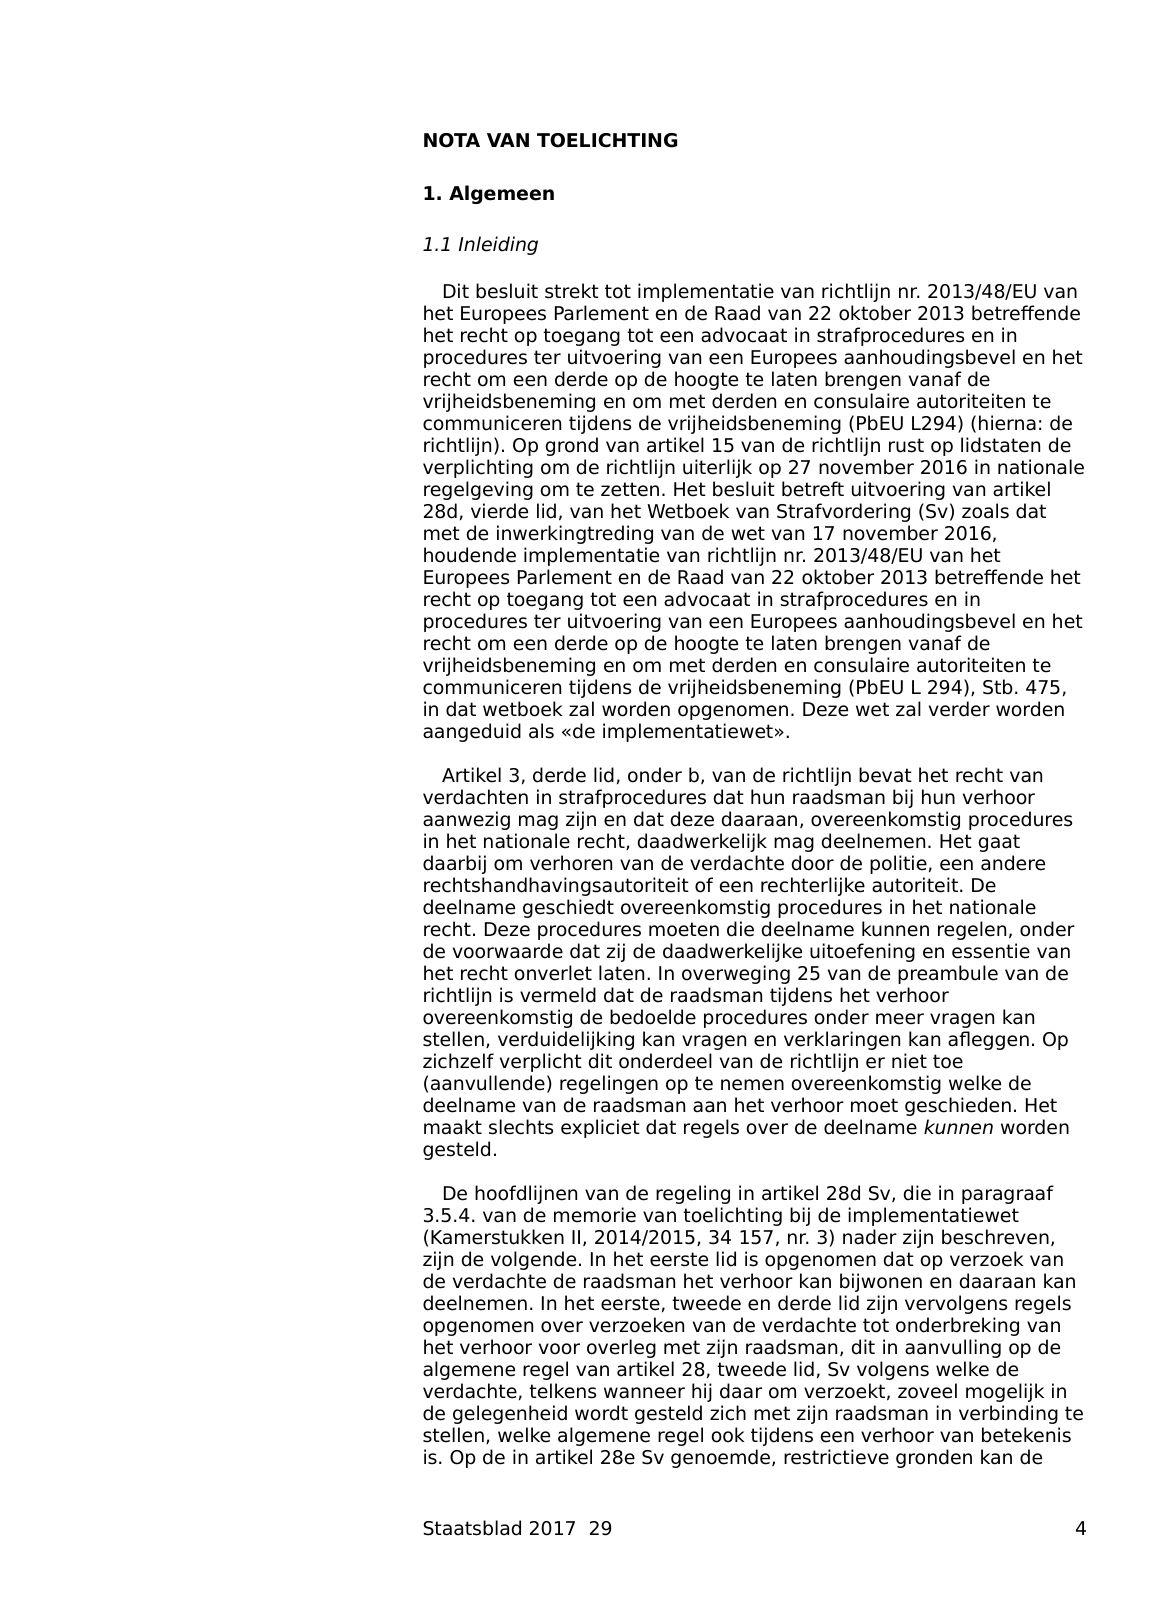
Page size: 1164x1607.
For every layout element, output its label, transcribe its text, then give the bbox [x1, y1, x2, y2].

text De hoofdlijnen van de regeling in artikel 28d Sv, die in paragraaf 3.5.4. van de memorie van toelichting bij de implementatiewet (Kamerstukken II, 2014/2015, 34 157, nr. 3) nader zijn beschreven, zijn de volgende. In het eerste lid is opgenomen dat op verzoek van de verdachte de raadsman het verhoor kan bijwonen en daaraan kan deelnemen. In het eerste, tweede en derde lid zijn vervolgens regels opgenomen over verzoeken van de verdachte tot onderbreking van het verhoor voor overleg met zijn raadsman, dit in aanvulling op de algemene regel van artikel 28, tweede lid, Sv volgens welke de verdachte, telkens wanneer hij daar om verzoekt, zoveel mogelijk in de gelegenheid wordt gesteld zich met zijn raadsman in verbinding te stellen, welke algemene regel ook tijdens een verhoor van betekenis is. Op de in artikel 28e Sv genoemde, restrictieve gronden kan de [422, 1183, 1087, 1469]
subtitle NOTA VAN TOELICHTING [422, 130, 1087, 152]
subtitle 1. Algemeen [422, 182, 1087, 204]
text Artikel 3, derde lid, onder b, van de richtlijn bevat het recht van verdachten in strafprocedures dat hun raadsman bij hun verhoor aanwezig mag zijn en dat deze daaraan, overeenkomstig procedures in het nationale recht, daadwerkelijk mag deelnemen. Het gaat daarbij om verhoren van de verdachte door de politie, een andere rechtshandhavingsautoriteit of een rechterlijke autoriteit. De deelname geschiedt overeenkomstig procedures in het nationale recht. Deze procedures moeten die deelname kunnen regelen, onder de voorwaarde dat zij de daadwerkelijke uitoefening en essentie van het recht onverlet laten. In overweging 25 van de preambule van de richtlijn is vermeld dat de raadsman tijdens het verhoor overeenkomstig de bedoelde procedures onder meer vragen kan stellen, verduidelijking kan vragen en verklaringen kan afleggen. Op zichzelf verplicht dit onderdeel van de richtlijn er niet toe (aanvullende) regelingen op te nemen overeenkomstig welke de deelname van de raadsman aan het verhoor moet geschieden. Het maakt slechts expliciet dat regels over de deelname kunnen worden gesteld. [422, 765, 1087, 1161]
text Dit besluit strekt tot implementatie van richtlijn nr. 2013/48/EU van het Europees Parlement en de Raad van 22 oktober 2013 betreffende het recht op toegang tot een advocaat in strafprocedures en in procedures ter uitvoering van een Europees aanhoudingsbevel en het recht om een derde op de hoogte te laten brengen vanaf de vrijheidsbeneming en om met derden en consulaire autoriteiten te communiceren tijdens de vrijheidsbeneming (PbEU L294) (hierna: de richtlijn). Op grond van artikel 15 van de richtlijn rust op lidstaten de verplichting om de richtlijn uiterlijk op 27 november 2016 in nationale regelgeving om te zetten. Het besluit betreft uitvoering van artikel 28d, vierde lid, van het Wetboek van Strafvordering (Sv) zoals dat met de inwerkingtreding van de wet van 17 november 2016, houdende implementatie van richtlijn nr. 2013/48/EU van het Europees Parlement en de Raad van 22 oktober 2013 betreffende het recht op toegang tot een advocaat in strafprocedures en in procedures ter uitvoering van een Europees aanhoudingsbevel en het recht om een derde op de hoogte te laten brengen vanaf de vrijheidsbeneming en om met derden en consulaire autoriteiten te communiceren tijdens de vrijheidsbeneming (PbEU L 294), Stb. 475, in dat wetboek zal worden opgenomen. Deze wet zal verder worden aangeduid als «de implementatiewet». [422, 281, 1087, 743]
subtitle 1.1 Inleiding [422, 234, 1087, 256]
